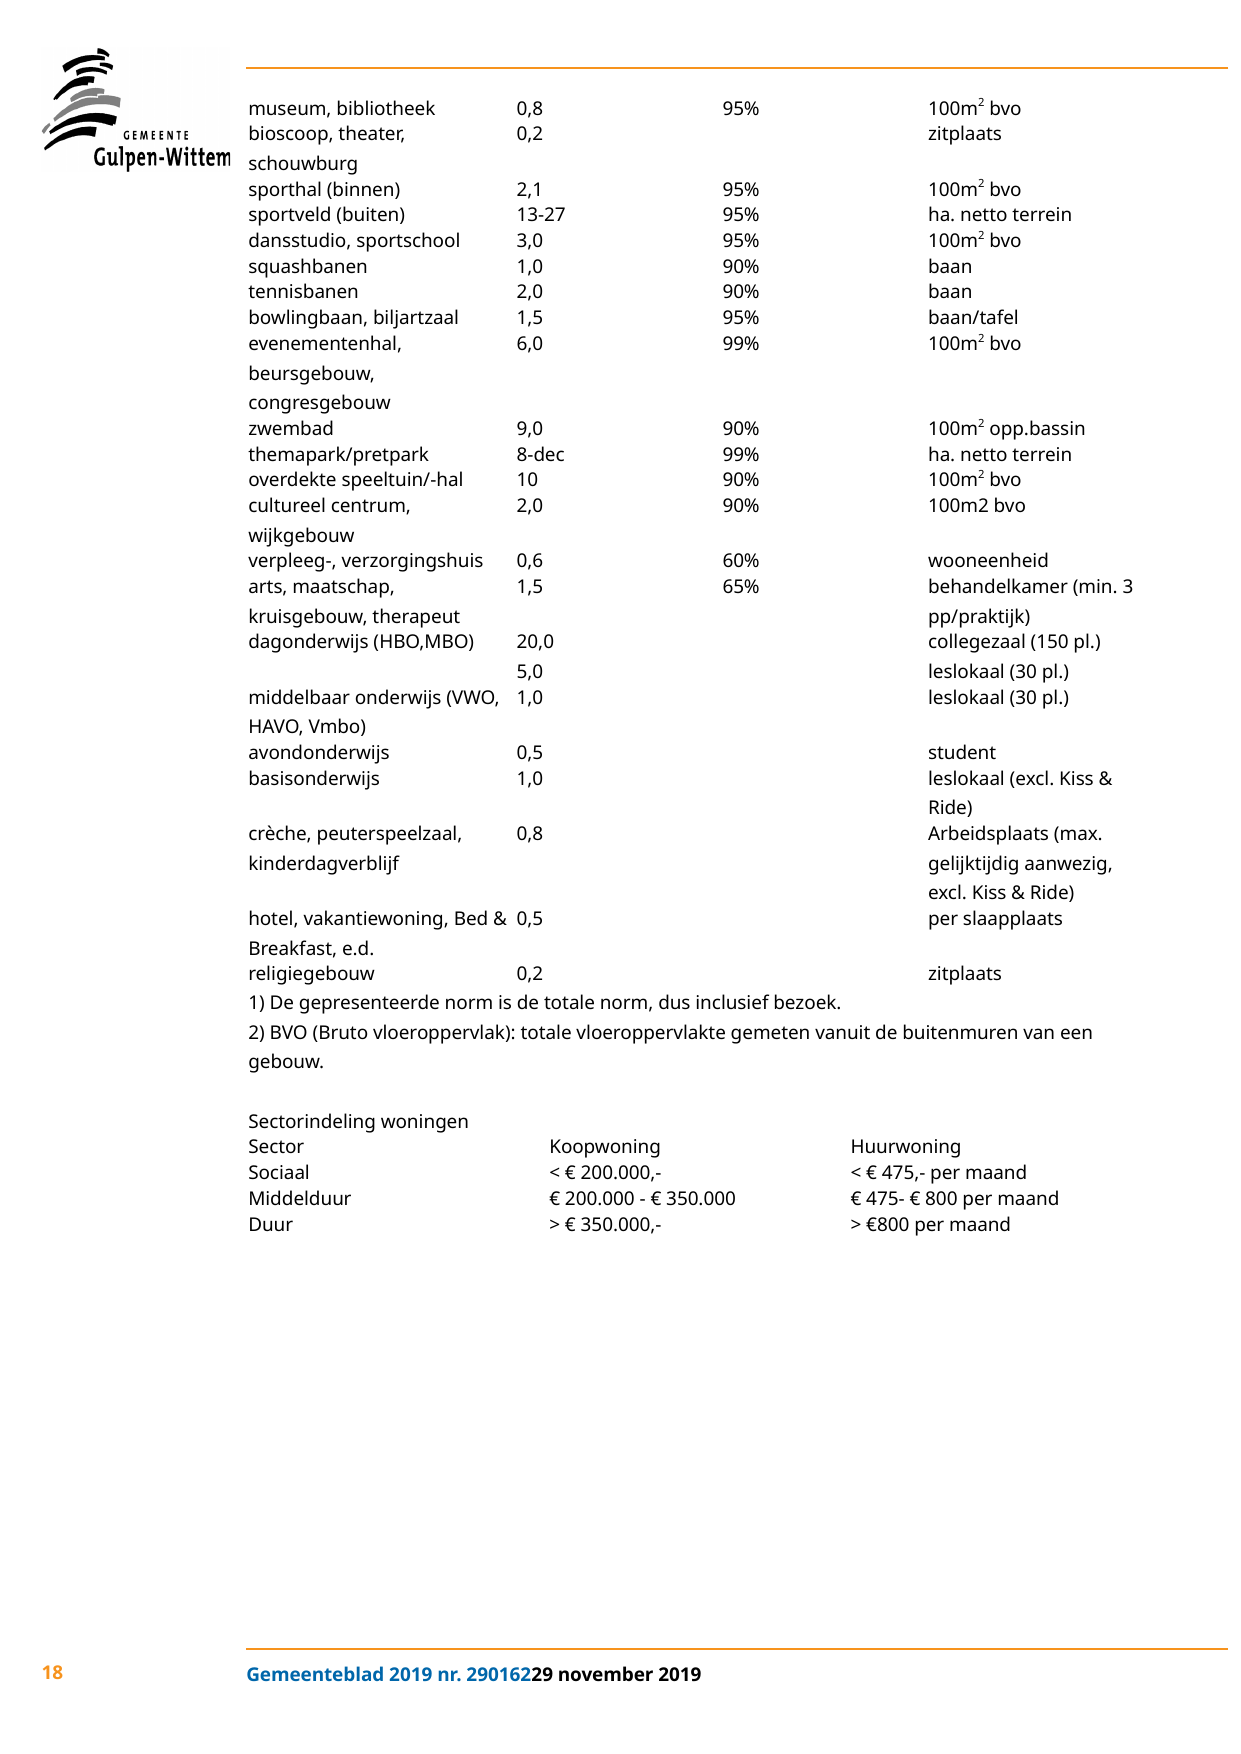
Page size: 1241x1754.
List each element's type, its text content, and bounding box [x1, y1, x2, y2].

table_cell bioscoop, theater, schouwburg [248, 121, 516, 176]
table_cell cultureel centrum, wijkgebouw [248, 492, 516, 548]
table_cell zitplaats [928, 961, 1152, 986]
table_cell wooneenheid [928, 548, 1152, 573]
table_cell < € 475,- per maand [850, 1159, 1152, 1185]
table_cell 100m2 bvo [928, 330, 1152, 415]
table_cell middelbaar onderwijs (VWO, HAVO, Vmbo) [248, 684, 516, 739]
table_cell arts, maatschap, kruisgebouw, therapeut [248, 573, 516, 629]
table_cell 0,8 [516, 820, 722, 905]
table_cell 95% [722, 202, 928, 227]
table_cell 1,5 [516, 573, 722, 629]
table_cell 6,0 [516, 330, 722, 415]
table_cell [722, 684, 928, 739]
table_cell 90% [722, 492, 928, 548]
table_cell crèche, peuterspeelzaal, kinderdagverblijf [248, 820, 516, 905]
table_cell [722, 961, 928, 986]
table_cell ha. netto terrein [928, 202, 1152, 227]
table_cell leslokaal (excl. Kiss & Ride) [928, 765, 1152, 820]
table_cell 90% [722, 467, 928, 492]
table_cell 90% [722, 415, 928, 441]
table_cell € 475- € 800 per maand [850, 1185, 1152, 1211]
table_cell 100m2 bvo [928, 95, 1152, 121]
table_cell Middelduur [248, 1185, 549, 1211]
table_cell 0,6 [516, 548, 722, 573]
table_cell zitplaats [928, 121, 1152, 176]
table_cell 20,0 5,0 [516, 629, 722, 684]
table_cell 2,0 [516, 492, 722, 548]
table_cell Sector [248, 1134, 549, 1159]
table_cell 100m2 bvo [928, 227, 1152, 253]
table_cell 65% [722, 573, 928, 629]
table_cell squashbanen [248, 253, 516, 279]
table_cell sportveld (buiten) [248, 202, 516, 227]
table_cell 0,5 [516, 739, 722, 765]
table_header Sectorindeling woningen [248, 1108, 1152, 1134]
table_cell 9,0 [516, 415, 722, 441]
table_cell [722, 905, 928, 961]
table_cell [722, 739, 928, 765]
table_cell 13-27 [516, 202, 722, 227]
table_cell leslokaal (30 pl.) [928, 684, 1152, 739]
table_cell 1,5 [516, 305, 722, 330]
table_cell dagonderwijs (HBO,MBO) [248, 629, 516, 684]
table_cell bowlingbaan, biljartzaal [248, 305, 516, 330]
table_cell 1,0 [516, 684, 722, 739]
table_cell 100m2 bvo [928, 467, 1152, 492]
table_cell > € 350.000,- [549, 1211, 850, 1237]
table_cell baan [928, 279, 1152, 304]
table_cell baan/tafel [928, 305, 1152, 330]
table_cell [722, 820, 928, 905]
table_cell [722, 765, 928, 820]
table_cell 0,5 [516, 905, 722, 961]
table_cell 100m2 bvo [928, 492, 1152, 548]
table_cell 2,1 [516, 176, 722, 202]
table_cell 100m2 opp.bassin [928, 415, 1152, 441]
table_cell 99% [722, 441, 928, 467]
table_cell 95% [722, 95, 928, 121]
table_cell dansstudio, sportschool [248, 227, 516, 253]
table_cell evenementenhal, beursgebouw, congresgebouw [248, 330, 516, 415]
table_cell 2,0 [516, 279, 722, 304]
table_cell 95% [722, 176, 928, 202]
table_cell zwembad [248, 415, 516, 441]
table_cell 8-dec [516, 441, 722, 467]
table_cell > €800 per maand [850, 1211, 1152, 1237]
table_cell religiegebouw [248, 961, 516, 986]
table_cell tennisbanen [248, 279, 516, 304]
table_cell < € 200.000,- [549, 1159, 850, 1185]
table_cell 90% [722, 279, 928, 304]
table_cell 10 [516, 467, 722, 492]
text 1) De gepresenteerde norm is de totale norm, dus inclusief bezoek. [248, 989, 1152, 1015]
table_cell 1,0 [516, 765, 722, 820]
table_cell avondonderwijs [248, 739, 516, 765]
table_cell baan [928, 253, 1152, 279]
table_cell 60% [722, 548, 928, 573]
table_cell verpleeg-, verzorgingshuis [248, 548, 516, 573]
table_cell 90% [722, 253, 928, 279]
table_cell behandelkamer (min. 3 pp/praktijk) [928, 573, 1152, 629]
table_cell [722, 121, 928, 176]
table_cell [722, 654, 928, 684]
picture [41, 47, 231, 172]
table_cell basisonderwijs [248, 765, 516, 820]
table_cell Sociaal [248, 1159, 549, 1185]
table_cell 100m2 bvo [928, 176, 1152, 202]
table_cell Koopwoning [549, 1134, 850, 1159]
table_cell 0,8 [516, 95, 722, 121]
table_cell museum, bibliotheek [248, 95, 516, 121]
table_cell Huurwoning [850, 1134, 1152, 1159]
table_cell collegezaal (150 pl.) leslokaal (30 pl.) [928, 629, 1152, 684]
table_cell 95% [722, 305, 928, 330]
table_cell per slaapplaats [928, 905, 1152, 961]
table_cell Arbeidsplaats (max. gelijktijdig aanwezig, excl. Kiss & Ride) [928, 820, 1152, 905]
table_cell [722, 629, 928, 654]
table_cell 95% [722, 227, 928, 253]
table_cell themapark/pretpark [248, 441, 516, 467]
table_cell € 200.000 - € 350.000 [549, 1185, 850, 1211]
table_cell Duur [248, 1211, 549, 1237]
table_cell hotel, vakantiewoning, Bed & Breakfast, e.d. [248, 905, 516, 961]
table_cell 1,0 [516, 253, 722, 279]
table_cell sporthal (binnen) [248, 176, 516, 202]
table_cell 3,0 [516, 227, 722, 253]
table_cell student [928, 739, 1152, 765]
table_cell 99% [722, 330, 928, 415]
table_cell 0,2 [516, 961, 722, 986]
table_cell overdekte speeltuin/-hal [248, 467, 516, 492]
table_cell 0,2 [516, 121, 722, 176]
text 2) BVO (Bruto vloeroppervlak): totale vloeroppervlakte gemeten vanuit de buitenmuren van een gebouw. [248, 1019, 1152, 1074]
table_cell ha. netto terrein [928, 441, 1152, 467]
